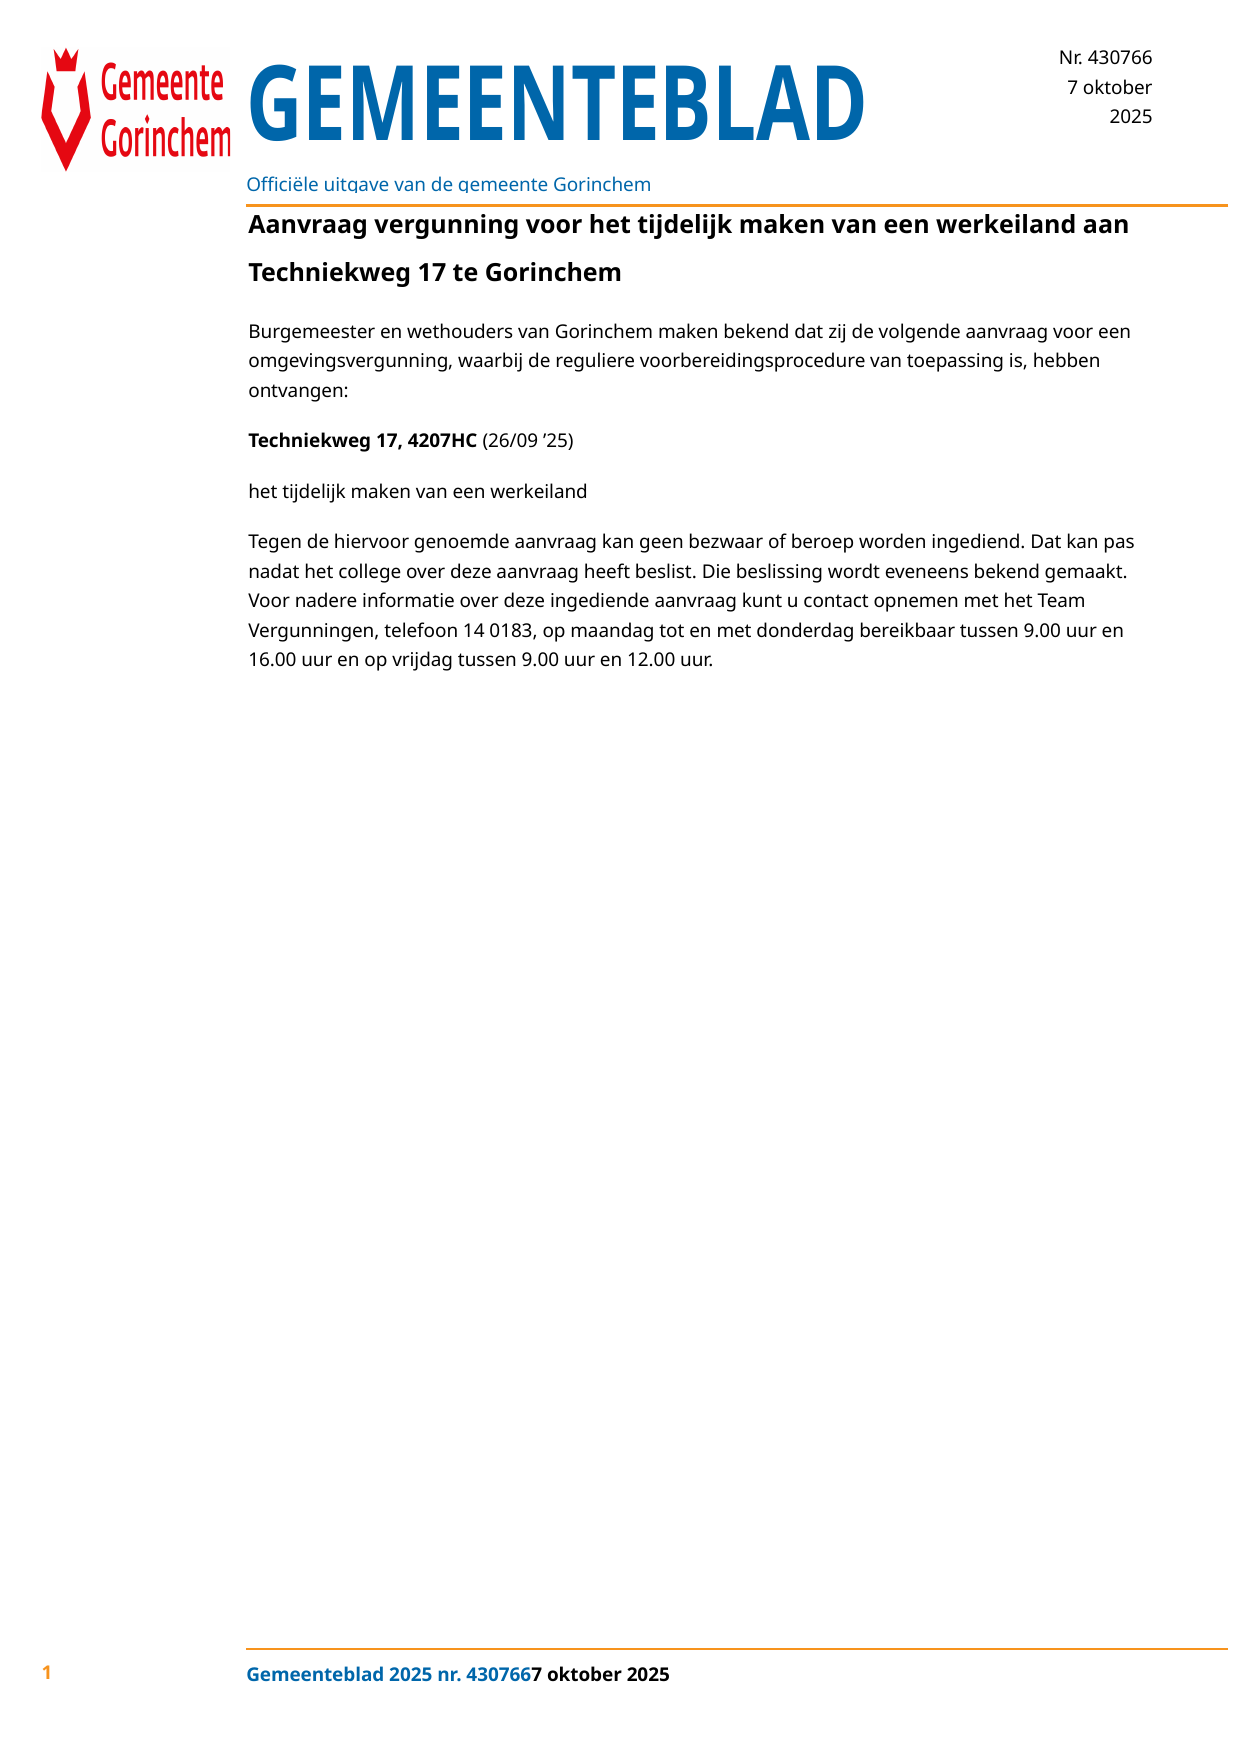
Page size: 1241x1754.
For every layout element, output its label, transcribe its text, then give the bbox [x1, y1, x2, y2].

text Techniekweg 17, 4207HC (26/09 ’25) [248, 427, 1152, 453]
text het tijdelijk maken van een werkeiland [248, 478, 1152, 504]
picture [41, 47, 231, 172]
text Tegen de hiervoor genoemde aanvraag kan geen bezwaar of beroep worden ingediend. Dat kan pas nadat het college over deze aanvraag heeft beslist. Die beslissing wordt eveneens bekend gemaakt. Voor nadere informatie over deze ingediende aanvraag kunt u contact opnemen met het Team Vergunningen, telefoon 14 0183, op maandag tot en met donderdag bereikbaar tussen 9.00 uur en 16.00 uur en op vrijdag tussen 9.00 uur en 12.00 uur. [248, 528, 1152, 672]
text Aanvraag vergunning voor het tijdelijk maken van een werkeiland aan Techniekweg 17 te Gorinchem [248, 207, 1152, 288]
text Burgemeester en wethouders van Gorinchem maken bekend dat zij de volgende aanvraag voor een omgevingsvergunning, waarbij de reguliere voorbereidingsprocedure van toepassing is, hebben ontvangen: [248, 318, 1152, 403]
